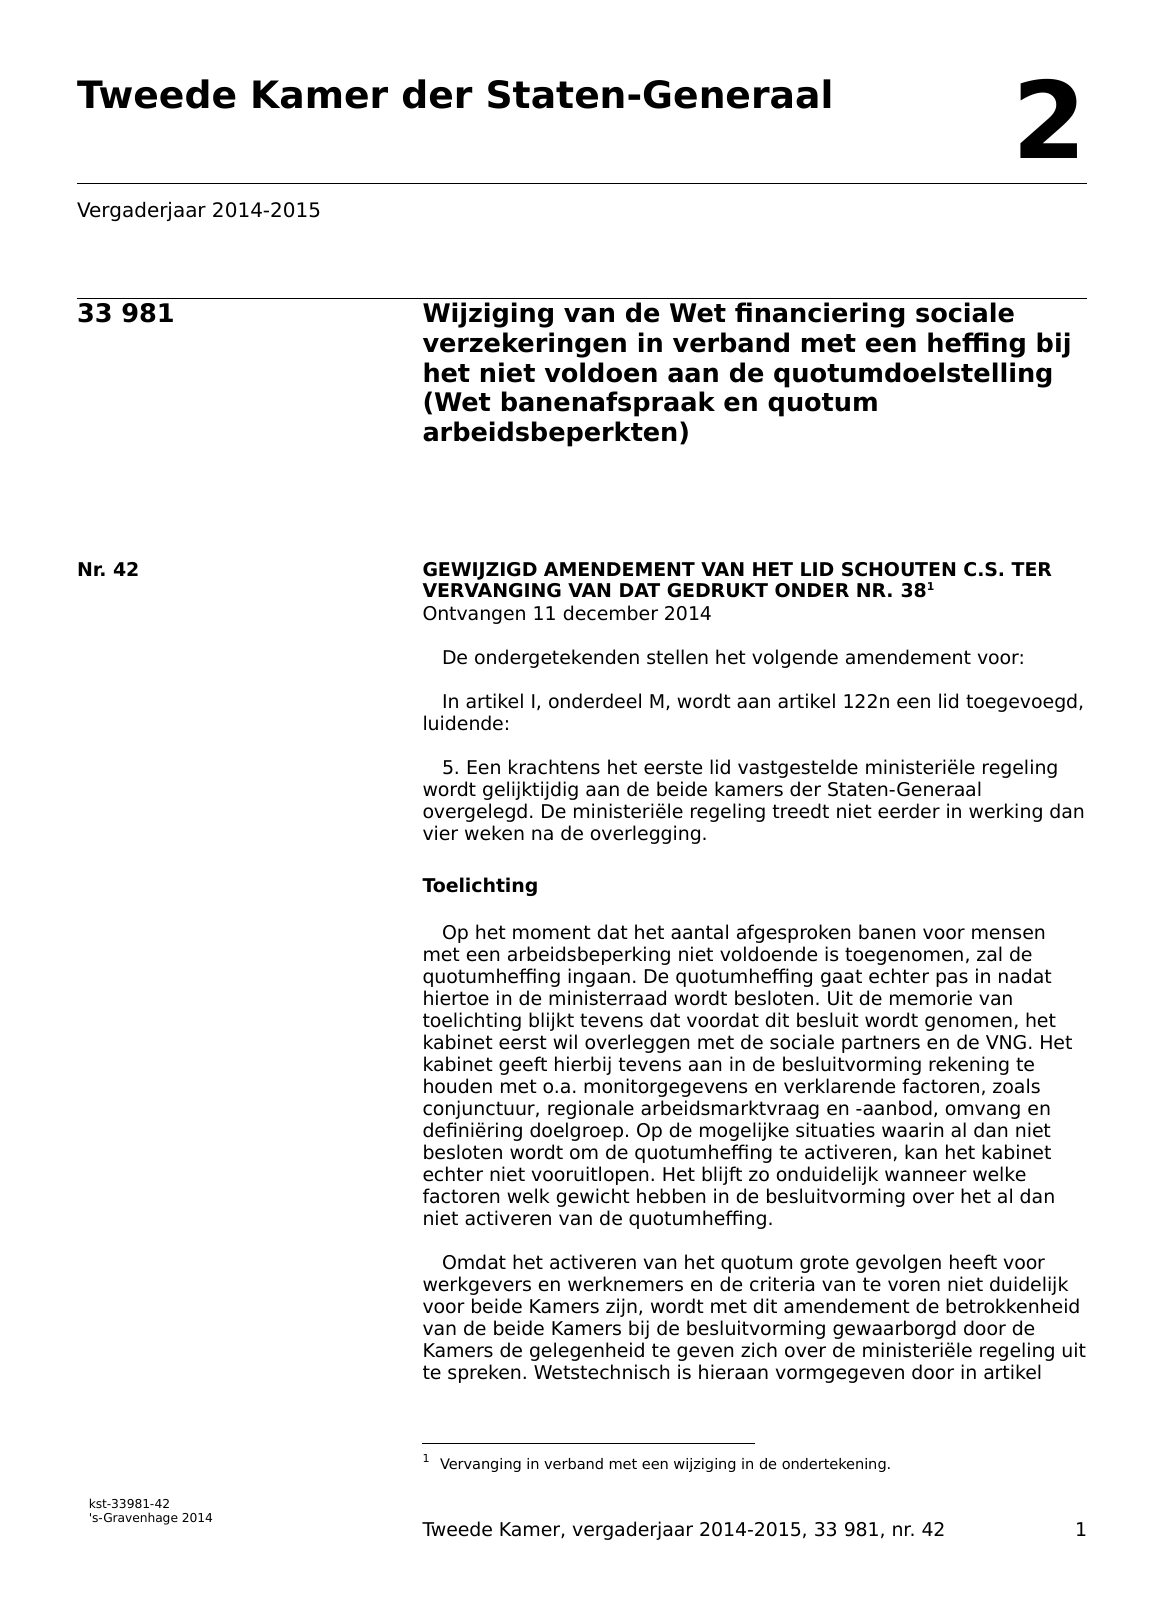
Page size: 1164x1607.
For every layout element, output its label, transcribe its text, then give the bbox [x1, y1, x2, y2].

text Op het moment dat het aantal afgesproken banen voor mensen met een arbeidsbeperking niet voldoende is toegenomen, zal de quotumheffing ingaan. De quotumheffing gaat echter pas in nadat hiertoe in de ministerraad wordt besloten. Uit de memorie van toelichting blijkt tevens dat voordat dit besluit wordt genomen, het kabinet eerst wil overleggen met de sociale partners en de VNG. Het kabinet geeft hierbij tevens aan in de besluitvorming rekening te houden met o.a. monitorgegevens en verklarende factoren, zoals conjunctuur, regionale arbeidsmarktvraag en -aanbod, omvang en definiëring doelgroep. Op de mogelijke situaties waarin al dan niet besloten wordt om de quotumheffing te activeren, kan het kabinet echter niet vooruitlopen. Het blijft zo onduidelijk wanneer welke factoren welk gewicht hebben in de besluitvorming over het al dan niet activeren van de quotumheffing. [422, 922, 1087, 1229]
subtitle Toelichting [422, 875, 1087, 897]
subtitle Nr. 42 GEWIJZIGD AMENDEMENT VAN HET LID SCHOUTEN C.S. TER VERVANGING VAN DAT GEDRUKT ONDER NR. 38 [77, 558, 1087, 602]
table_cell Vergaderjaar 2014-2015 [77, 184, 1087, 298]
text 5. Een krachtens het eerste lid vastgestelde ministeriële regeling wordt gelijktijdig aan de beide kamers der Staten-Generaal overgelegd. De ministeriële regeling treedt niet eerder in werking dan vier weken na de overlegging. [422, 757, 1087, 845]
text In artikel I, onderdeel M, wordt aan artikel 122n een lid toegevoegd, luidende: [422, 691, 1087, 735]
text Ontvangen 11 december 2014 [422, 602, 1087, 624]
text 's-Gravenhage 2014 [88, 1511, 323, 1525]
subtitle 33 981 Wijziging van de Wet financiering sociale verzekeringen in verband met een heffing bij het niet voldoen aan de quotumdoelstelling (Wet banenafspraak en quotum arbeidsbeperkten) [77, 299, 1087, 447]
text kst-33981-42 [88, 1497, 323, 1511]
text Vervanging in verband met een wijziging in de ondertekening. [422, 1452, 1087, 1474]
text Omdat het activeren van het quotum grote gevolgen heeft voor werkgevers en werknemers en de criteria van te voren niet duidelijk voor beide Kamers zijn, wordt met dit amendement de betrokkenheid van de beide Kamers bij de besluitvorming gewaarborgd door de Kamers de gelegenheid te geven zich over de ministeriële regeling uit te spreken. Wetstechnisch is hieraan vormgegeven door in artikel [422, 1252, 1087, 1383]
table_header Tweede Kamer der Staten-Generaal [77, 59, 886, 183]
table_header 2 [886, 59, 1087, 183]
text De ondergetekenden stellen het volgende amendement voor: [422, 647, 1087, 668]
